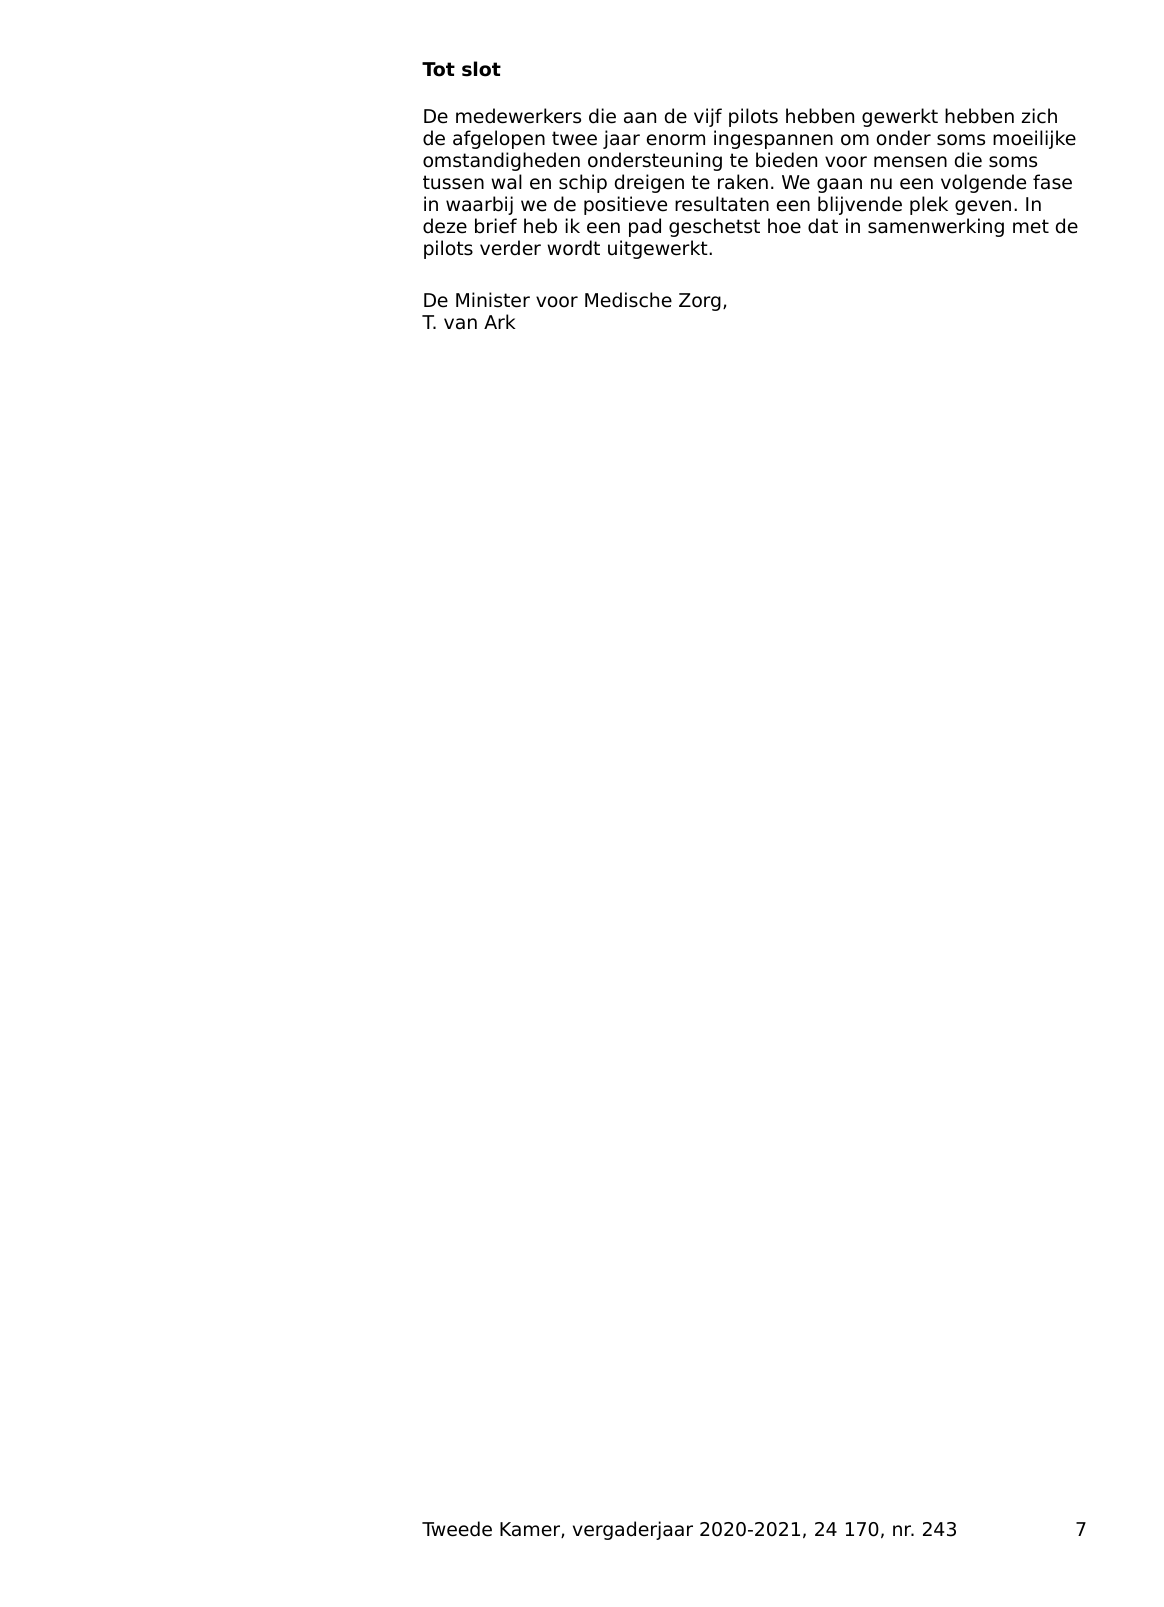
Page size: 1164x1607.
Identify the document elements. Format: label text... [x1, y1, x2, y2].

subtitle Tot slot [422, 59, 1087, 81]
text De medewerkers die aan de vijf pilots hebben gewerkt hebben zich de afgelopen twee jaar enorm ingespannen om onder soms moeilijke omstandigheden ondersteuning te bieden voor mensen die soms tussen wal en schip dreigen te raken. We gaan nu een volgende fase in waarbij we de positieve resultaten een blijvende plek geven. In deze brief heb ik een pad geschetst hoe dat in samenwerking met de pilots verder wordt uitgewerkt. [422, 106, 1087, 260]
text De Minister voor Medische Zorg, T. van Ark [422, 290, 1087, 334]
